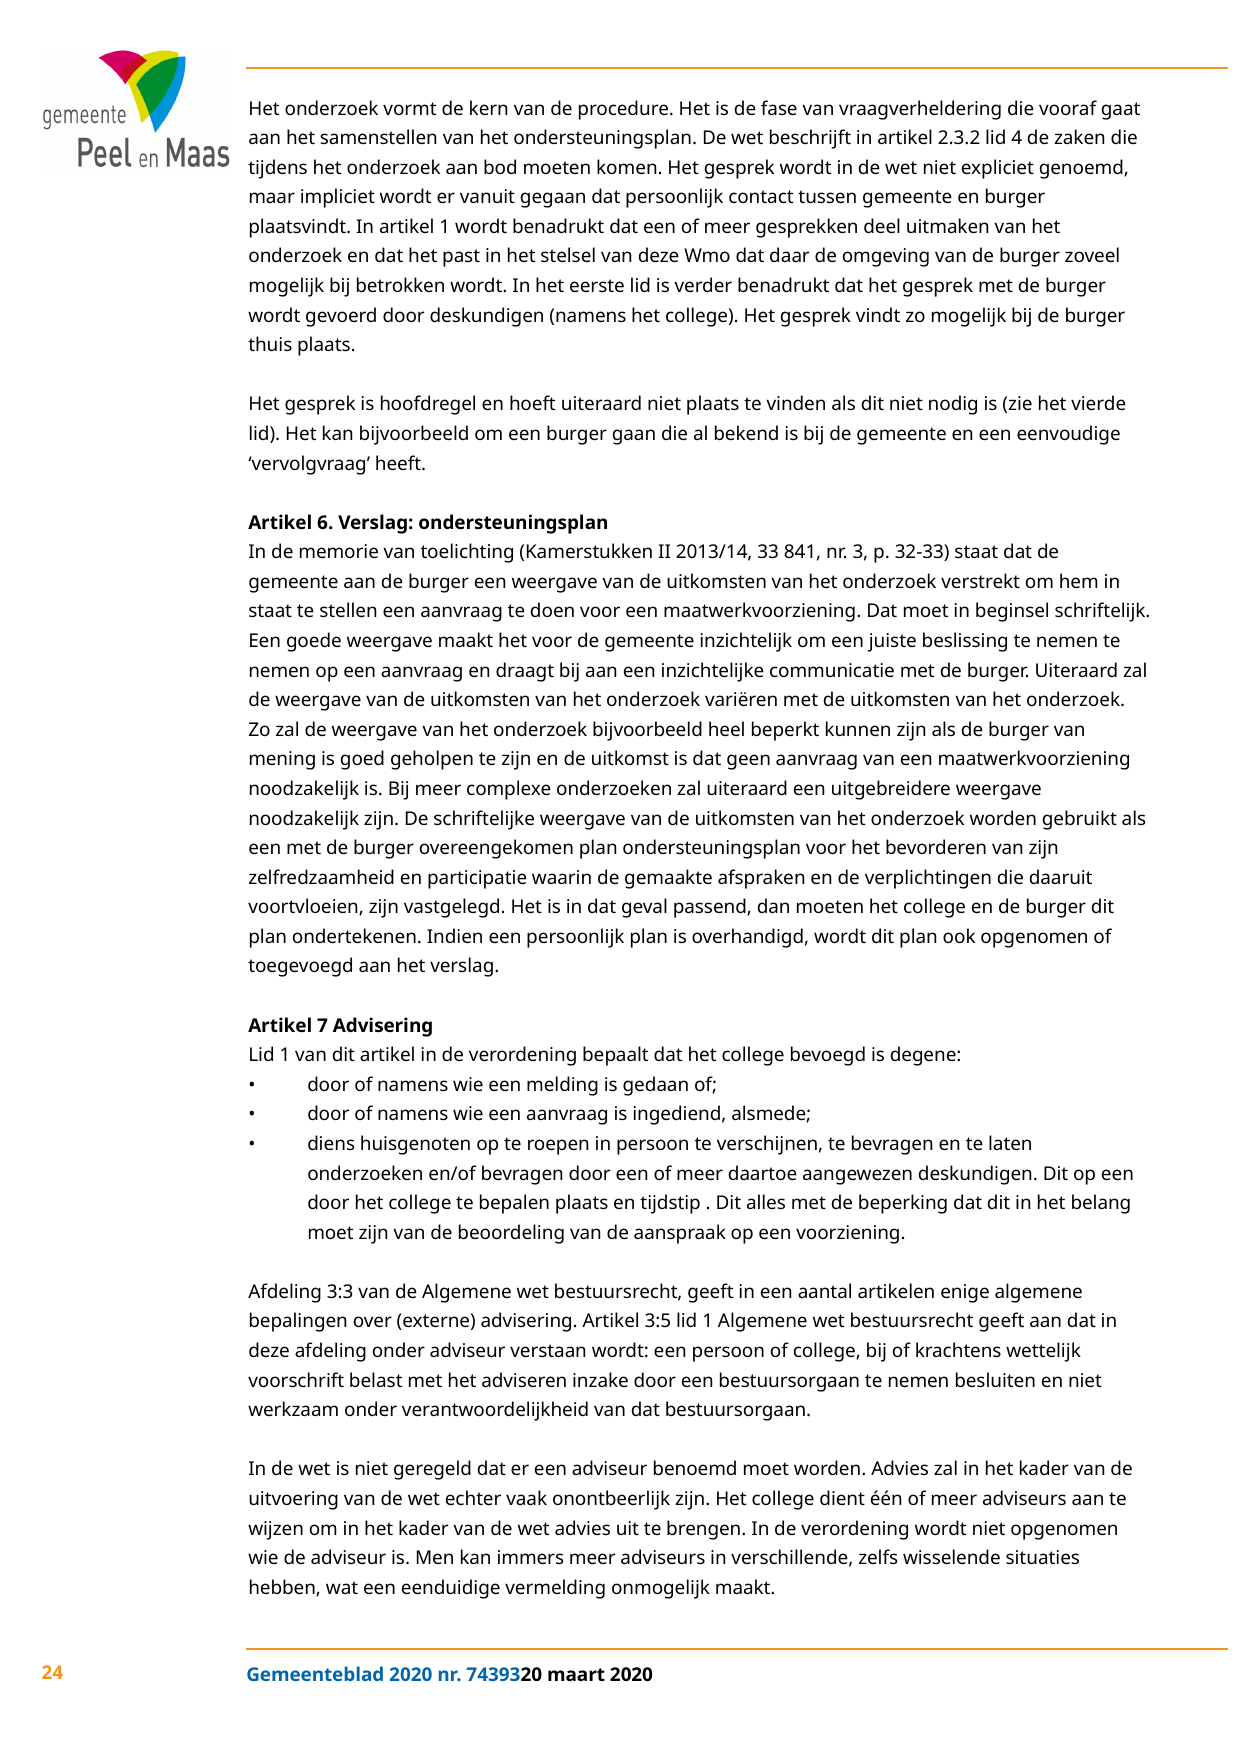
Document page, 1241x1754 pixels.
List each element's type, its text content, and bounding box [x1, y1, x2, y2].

list door of namens wie een melding is gedaan of; [248, 1071, 1152, 1097]
text Lid 1 van dit artikel in de verordening bepaalt dat het college bevoegd is degene: [248, 1041, 1152, 1067]
text In de memorie van toelichting (Kamerstukken II 2013/14, 33 841, nr. 3, p. 32-33) staat dat de gemeente aan de burger een weergave van de uitkomsten van het onderzoek verstrekt om hem in staat te stellen een aanvraag te doen voor een maatwerkvoorziening. Dat moet in beginsel schriftelijk. Een goede weergave maakt het voor de gemeente inzichtelijk om een juiste beslissing te nemen te nemen op een aanvraag en draagt bij aan een inzichtelijke communicatie met de burger. Uiteraard zal de weergave van de uitkomsten van het onderzoek variëren met de uitkomsten van het onderzoek. Zo zal de weergave van het onderzoek bijvoorbeeld heel beperkt kunnen zijn als de burger van mening is goed geholpen te zijn en de uitkomst is dat geen aanvraag van een maatwerkvoorziening noodzakelijk is. Bij meer complexe onderzoeken zal uiteraard een uitgebreidere weergave noodzakelijk zijn. De schriftelijke weergave van de uitkomsten van het onderzoek worden gebruikt als een met de burger overeengekomen plan ondersteuningsplan voor het bevorderen van zijn zelfredzaamheid en participatie waarin de gemaakte afspraken en de verplichtingen die daaruit voortvloeien, zijn vastgelegd. Het is in dat geval passend, dan moeten het college en de burger dit plan ondertekenen. Indien een persoonlijk plan is overhandigd, wordt dit plan ook opgenomen of toegevoegd aan het verslag. [248, 538, 1152, 978]
list door of namens wie een aanvraag is ingediend, alsmede; [248, 1101, 1152, 1126]
text Het onderzoek vormt de kern van de procedure. Het is de fase van vraagverheldering die vooraf gaat aan het samenstellen van het ondersteuningsplan. De wet beschrijft in artikel 2.3.2 lid 4 de zaken die tijdens het onderzoek aan bod moeten komen. Het gesprek wordt in de wet niet expliciet genoemd, maar impliciet wordt er vanuit gegaan dat persoonlijk contact tussen gemeente en burger plaatsvindt. In artikel 1 wordt benadrukt dat een of meer gesprekken deel uitmaken van het onderzoek en dat het past in het stelsel van deze Wmo dat daar de omgeving van de burger zoveel mogelijk bij betrokken wordt. In het eerste lid is verder benadrukt dat het gesprek met de burger wordt gevoerd door deskundigen (namens het college). Het gesprek vindt zo mogelijk bij de burger thuis plaats. [248, 95, 1152, 357]
picture [41, 47, 231, 172]
text Artikel 7 Advisering [248, 1012, 1152, 1038]
text Artikel 6. Verslag: ondersteuningsplan [248, 509, 1152, 535]
text Afdeling 3:3 van de Algemene wet bestuursrecht, geeft in een aantal artikelen enige algemene bepalingen over (externe) advisering. Artikel 3:5 lid 1 Algemene wet bestuursrecht geeft aan dat in deze afdeling onder adviseur verstaan wordt: een persoon of college, bij of krachtens wettelijk voorschrift belast met het adviseren inzake door een bestuursorgaan te nemen besluiten en niet werkzaam onder verantwoordelijkheid van dat bestuursorgaan. [248, 1278, 1152, 1422]
text Het gesprek is hoofdregel en hoeft uiteraard niet plaats te vinden als dit niet nodig is (zie het vierde lid). Het kan bijvoorbeeld om een burger gaan die al bekend is bij de gemeente en een eenvoudige ‘vervolgvraag’ heeft. [248, 391, 1152, 476]
list diens huisgenoten op te roepen in persoon te verschijnen, te bevragen en te laten onderzoeken en/of bevragen door een of meer daartoe aangewezen deskundigen. Dit op een door het college te bepalen plaats en tijdstip . Dit alles met de beperking dat dit in het belang moet zijn van de beoordeling van de aanspraak op een voorziening. [248, 1130, 1152, 1245]
text In de wet is niet geregeld dat er een adviseur benoemd moet worden. Advies zal in het kader van de uitvoering van de wet echter vaak onontbeerlijk zijn. Het college dient één of meer adviseurs aan te wijzen om in het kader van de wet advies uit te brengen. In de verordening wordt niet opgenomen wie de adviseur is. Men kan immers meer adviseurs in verschillende, zelfs wisselende situaties hebben, wat een eenduidige vermelding onmogelijk maakt. [248, 1456, 1152, 1600]
